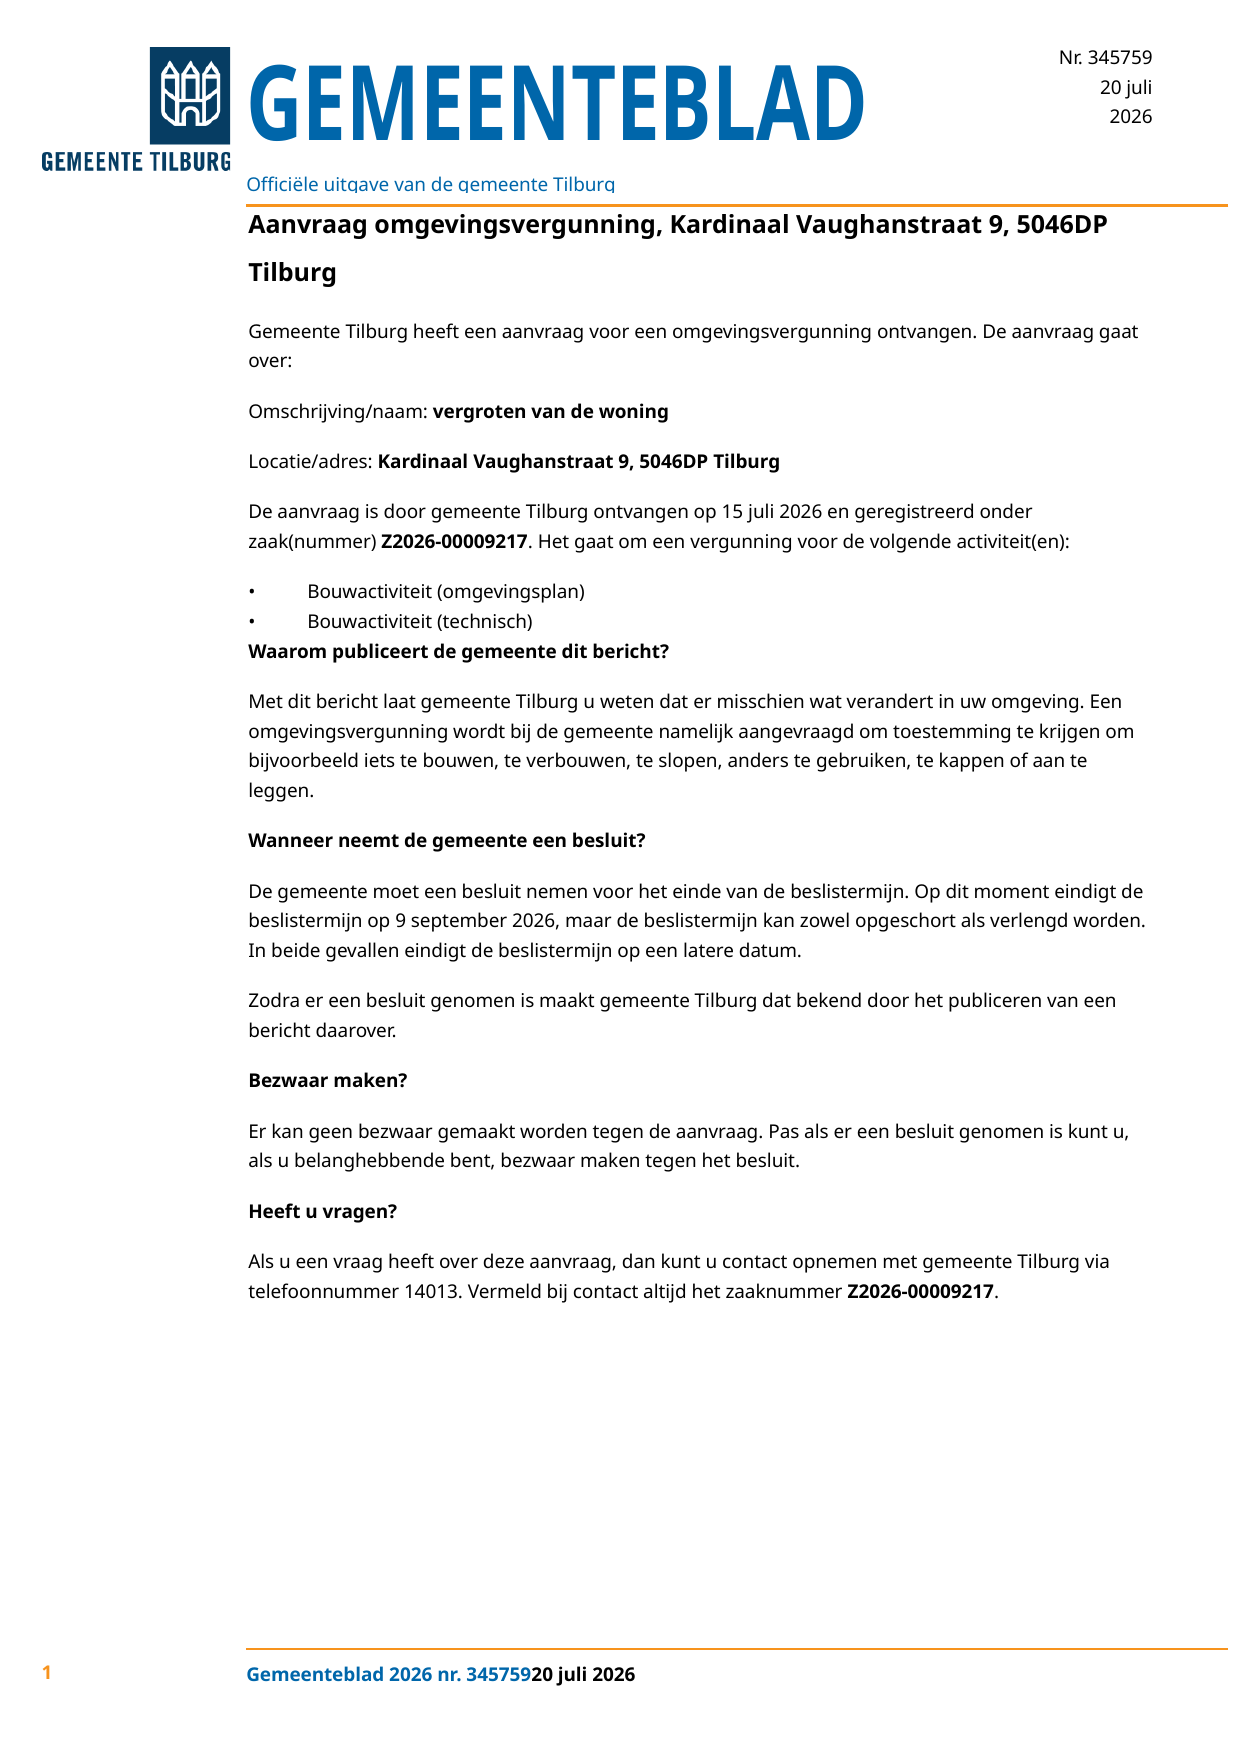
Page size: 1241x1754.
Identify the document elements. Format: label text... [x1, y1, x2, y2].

text De gemeente moet een besluit nemen voor het einde van de beslistermijn. Op dit moment eindigt de beslistermijn op 9 september 2026, maar de beslistermijn kan zowel opgeschort als verlengd worden. In beide gevallen eindigt de beslistermijn op een latere datum. [248, 878, 1152, 963]
text Als u een vraag heeft over deze aanvraag, dan kunt u contact opnemen met gemeente Tilburg via telefoonnummer 14013. Vermeld bij contact altijd het zaaknummer Z2026-00009217. [248, 1248, 1152, 1304]
text Zodra er een besluit genomen is maakt gemeente Tilburg dat bekend door het publiceren van een bericht daarover. [248, 987, 1152, 1043]
text Wanneer neemt de gemeente een besluit? [248, 827, 1152, 853]
text Met dit bericht laat gemeente Tilburg u weten dat er misschien wat verandert in uw omgeving. Een omgevingsvergunning wordt bij de gemeente namelijk aangevraagd om toestemming te krijgen om bijvoorbeeld iets te bouwen, te verbouwen, te slopen, anders te gebruiken, te kappen of aan te leggen. [248, 688, 1152, 803]
text Bezwaar maken? [248, 1067, 1152, 1093]
text Er kan geen bezwaar gemaakt worden tegen de aanvraag. Pas als er een besluit genomen is kunt u, als u belanghebbende bent, bezwaar maken tegen het besluit. [248, 1118, 1152, 1173]
list Bouwactiviteit (technisch) [248, 608, 1152, 634]
list Bouwactiviteit (omgevingsplan) [248, 579, 1152, 604]
text Waarom publiceert de gemeente dit bericht? [248, 638, 1152, 664]
text Omschrijving/naam: vergroten van de woning [248, 398, 1152, 424]
text Heeft u vragen? [248, 1198, 1152, 1224]
text De aanvraag is door gemeente Tilburg ontvangen op 15 juli 2026 en geregistreerd onder zaak(nummer) Z2026-00009217. Het gaat om een vergunning voor de volgende activiteit(en): [248, 499, 1152, 554]
text Aanvraag omgevingsvergunning, Kardinaal Vaughanstraat 9, 5046DP Tilburg [248, 207, 1152, 288]
text Gemeente Tilburg heeft een aanvraag voor een omgevingsvergunning ontvangen. De aanvraag gaat over: [248, 318, 1152, 373]
picture [41, 47, 231, 172]
text Locatie/adres: Kardinaal Vaughanstraat 9, 5046DP Tilburg [248, 448, 1152, 474]
